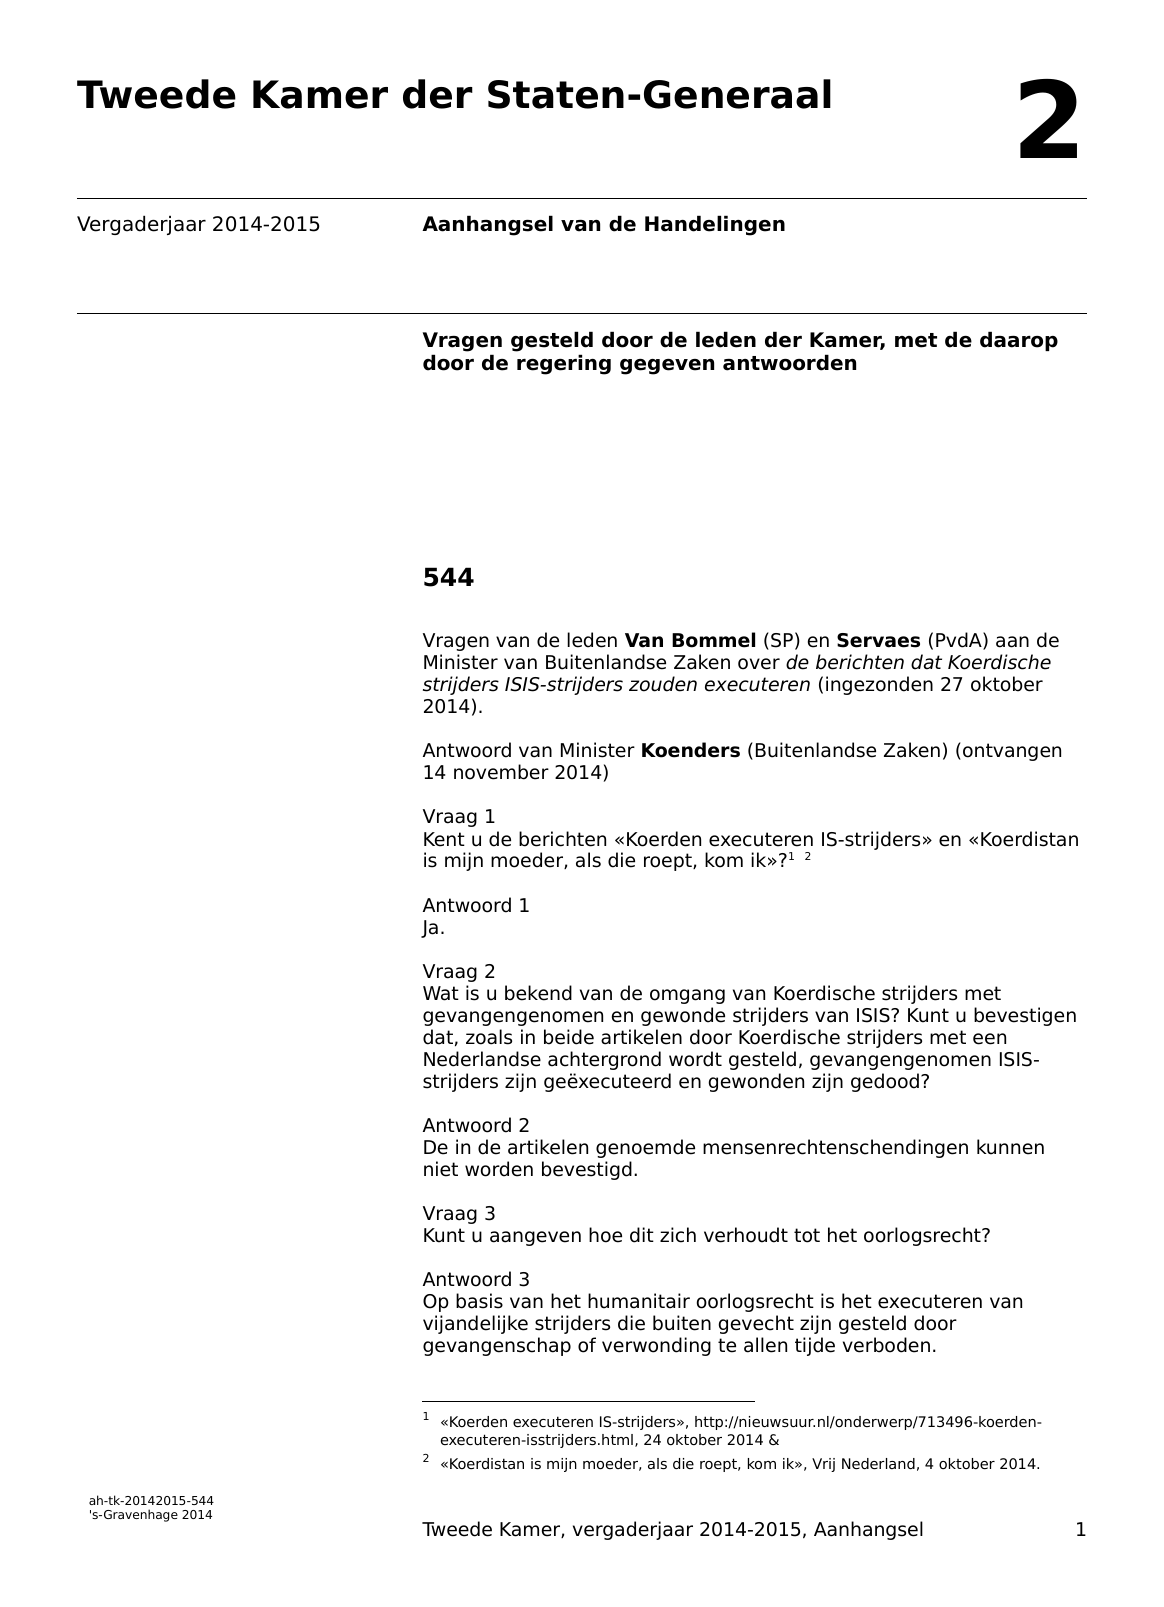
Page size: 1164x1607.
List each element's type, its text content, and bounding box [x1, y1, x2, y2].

text Vraag 1 [422, 806, 1087, 828]
table_header Tweede Kamer der Staten-Generaal [77, 59, 886, 198]
text «Koerdistan is mijn moeder, als die roept, kom ik», Vrij Nederland, 4 oktober 2014. [422, 1452, 1087, 1474]
text Antwoord van Minister Koenders (Buitenlandse Zaken) (ontvangen 14 november 2014) [422, 740, 1087, 784]
table_header 2 [886, 59, 1087, 198]
table_cell [77, 314, 422, 375]
table_cell Vergaderjaar 2014-2015 [77, 199, 422, 313]
text Vragen van de leden Van Bommel (SP) en Servaes (PvdA) aan de Minister van Buitenlandse Zaken over de berichten dat Koerdische strijders ISIS-strijders zouden executeren (ingezonden 27 oktober 2014). [422, 630, 1087, 718]
text Op basis van het humanitair oorlogsrecht is het executeren van vijandelijke strijders die buiten gevecht zijn gesteld door gevangenschap of verwonding te allen tijde verboden. [422, 1291, 1087, 1357]
text Wat is u bekend van de omgang van Koerdische strijders met gevangengenomen en gewonde strijders van ISIS? Kunt u bevestigen dat, zoals in beide artikelen door Koerdische strijders met een Nederlandse achtergrond wordt gesteld, gevangengenomen ISIS-strijders zijn geëxecuteerd en gewonden zijn gedood? [422, 983, 1087, 1093]
text Vraag 2 [422, 961, 1087, 983]
text 544 [422, 563, 1087, 592]
text De in de artikelen genoemde mensenrechtenschendingen kunnen niet worden bevestigd. [422, 1137, 1087, 1181]
table_cell Vragen gesteld door de leden der Kamer, met de daarop door de regering gegeven antwoorden [422, 314, 1087, 375]
table_cell Aanhangsel van de Handelingen [422, 199, 1087, 313]
text 's-Gravenhage 2014 [88, 1508, 323, 1522]
text Antwoord 1 [422, 894, 1087, 917]
text Kunt u aangeven hoe dit zich verhoudt tot het oorlogsrecht? [422, 1225, 1087, 1247]
text Kent u de berichten «Koerden executeren IS-strijders» en «Koerdistan is mijn moeder, als die roept, kom ik»? [422, 828, 1087, 872]
text «Koerden executeren IS-strijders», http://nieuwsuur.nl/onderwerp/713496-koerden-executeren-isstrijders.html, 24 oktober 2014 & [422, 1410, 1087, 1449]
text Antwoord 3 [422, 1269, 1087, 1291]
text Antwoord 2 [422, 1115, 1087, 1137]
text ah-tk-20142015-544 [88, 1494, 323, 1508]
text Ja. [422, 917, 1087, 938]
text Vraag 3 [422, 1203, 1087, 1225]
